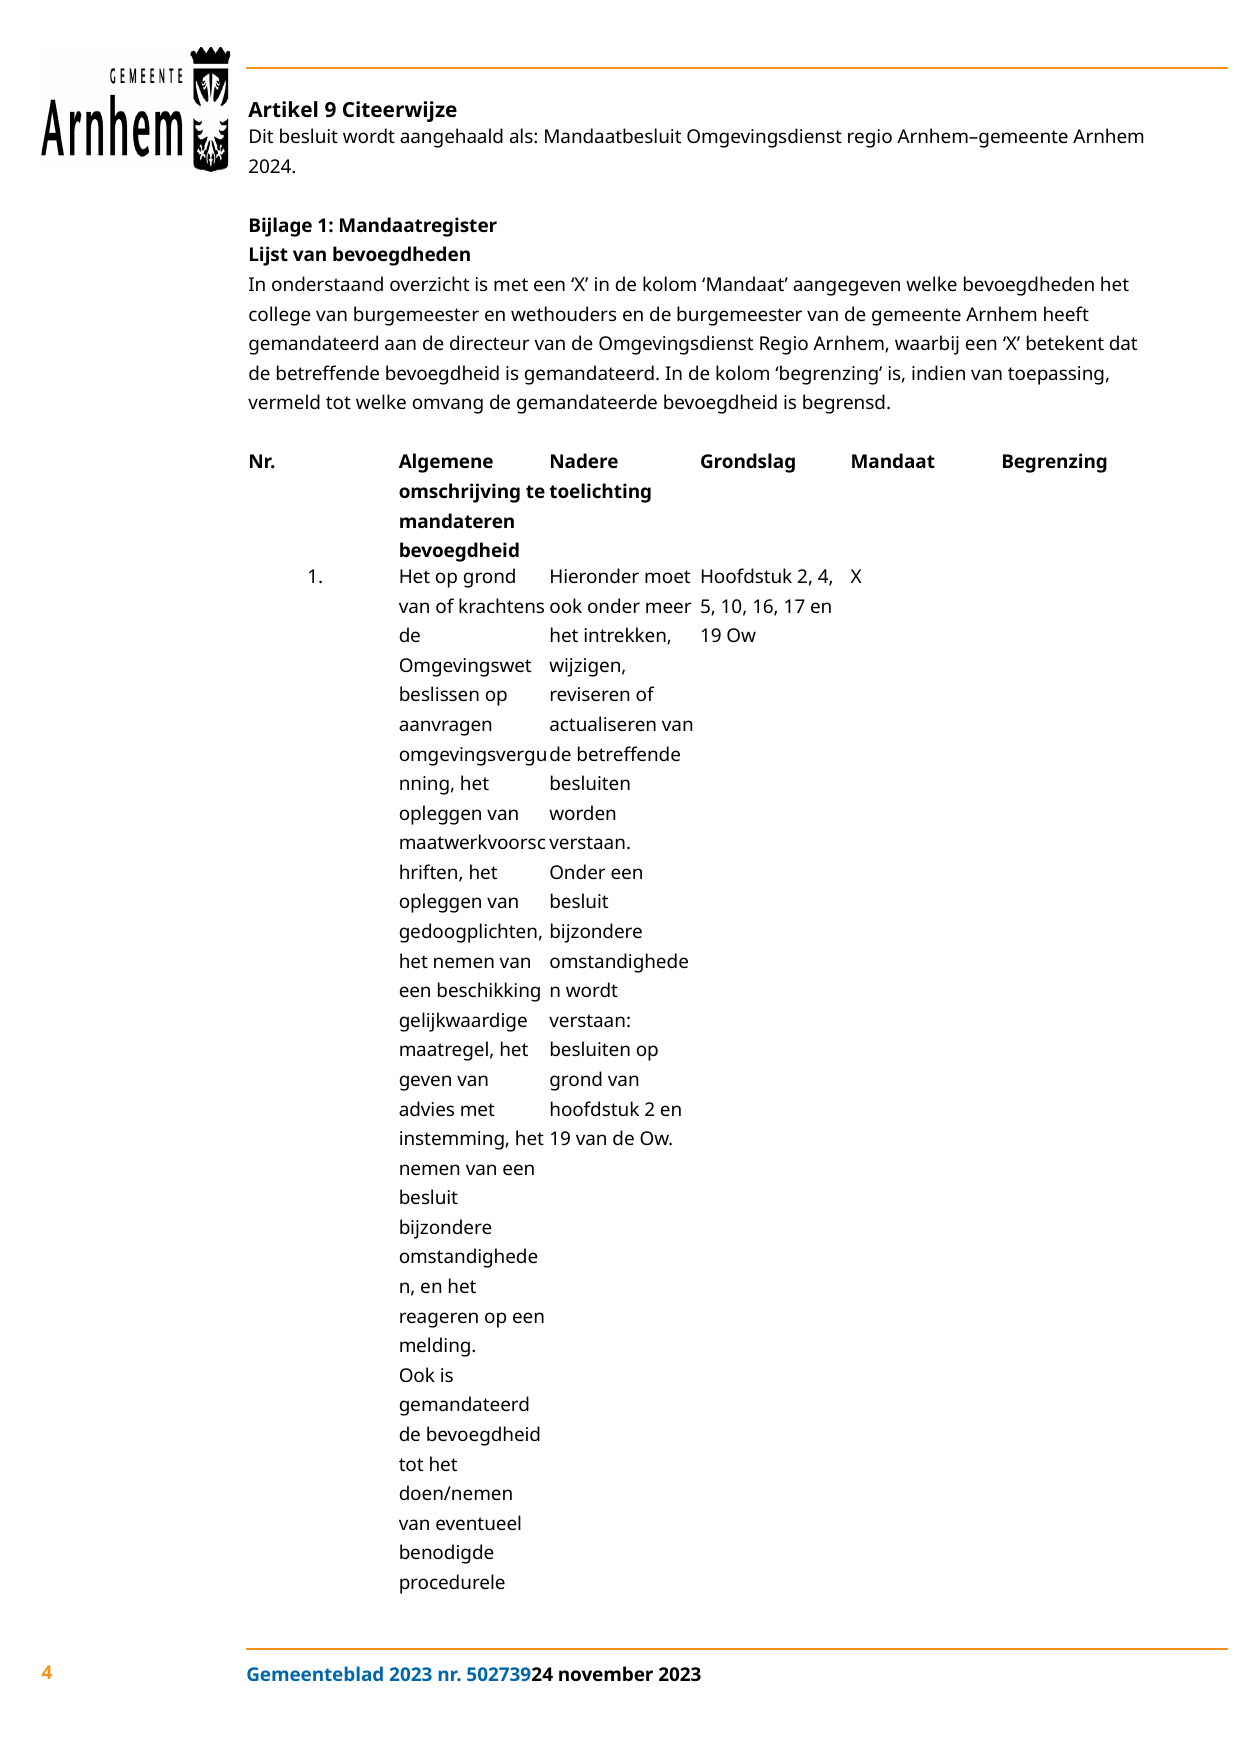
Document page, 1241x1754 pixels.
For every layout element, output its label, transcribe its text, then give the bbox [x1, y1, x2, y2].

table_header Grondslag [700, 449, 850, 563]
table_header Mandaat [850, 449, 1001, 563]
picture [41, 47, 231, 172]
table_cell Het op grond van of krachtens de Omgevingswet beslissen op aanvragen omgevingsvergunning, het opleggen van maatwerkvoorschriften, het opleggen van gedoogplichten, het nemen van een beschikking gelijkwaardige maatregel, het geven van advies met instemming, het nemen van een besluit bijzondere omstandigheden, en het reageren op een melding. Ook is gemandateerd de bevoegdheid tot het doen/nemen van eventueel benodigde procedurele [399, 563, 549, 1595]
text Dit besluit wordt aangehaald als: Mandaatbesluit Omgevingsdienst regio Arnhem–gemeente Arnhem 2024. [248, 123, 1152, 178]
table_cell X [850, 563, 1001, 1595]
text Bijlage 1: Mandaatregister [248, 212, 1152, 238]
text Artikel 9 Citeerwijze [248, 95, 1152, 123]
table_cell Hieronder moet ook onder meer het intrekken, wijzigen, reviseren of actualiseren van de betreffende besluiten worden verstaan. Onder een besluit bijzondere omstandigheden wordt verstaan: besluiten op grond van hoofdstuk 2 en 19 van de Ow. [549, 563, 700, 1595]
text Lijst van bevoegdheden [248, 242, 1152, 267]
table_cell [1001, 563, 1152, 1595]
text In onderstaand overzicht is met een ‘X’ in de kolom ‘Mandaat’ aangegeven welke bevoegdheden het college van burgemeester en wethouders en de burgemeester van de gemeente Arnhem heeft gemandateerd aan de directeur van de Omgevingsdienst Regio Arnhem, waarbij een ‘X’ betekent dat de betreffende bevoegdheid is gemandateerd. In de kolom ‘begrenzing’ is, indien van toepassing, vermeld tot welke omvang de gemandateerde bevoegdheid is begrensd. [248, 271, 1152, 415]
table_cell Hoofdstuk 2, 4, 5, 10, 16, 17 en 19 Ow [700, 563, 850, 1595]
table_header Nadere toelichting [549, 449, 700, 563]
table_header Algemene omschrijving te mandateren bevoegdheid [399, 449, 549, 563]
table_cell 1. [248, 563, 398, 1595]
table_header Begrenzing [1001, 449, 1152, 563]
table_header Nr. [248, 449, 398, 563]
